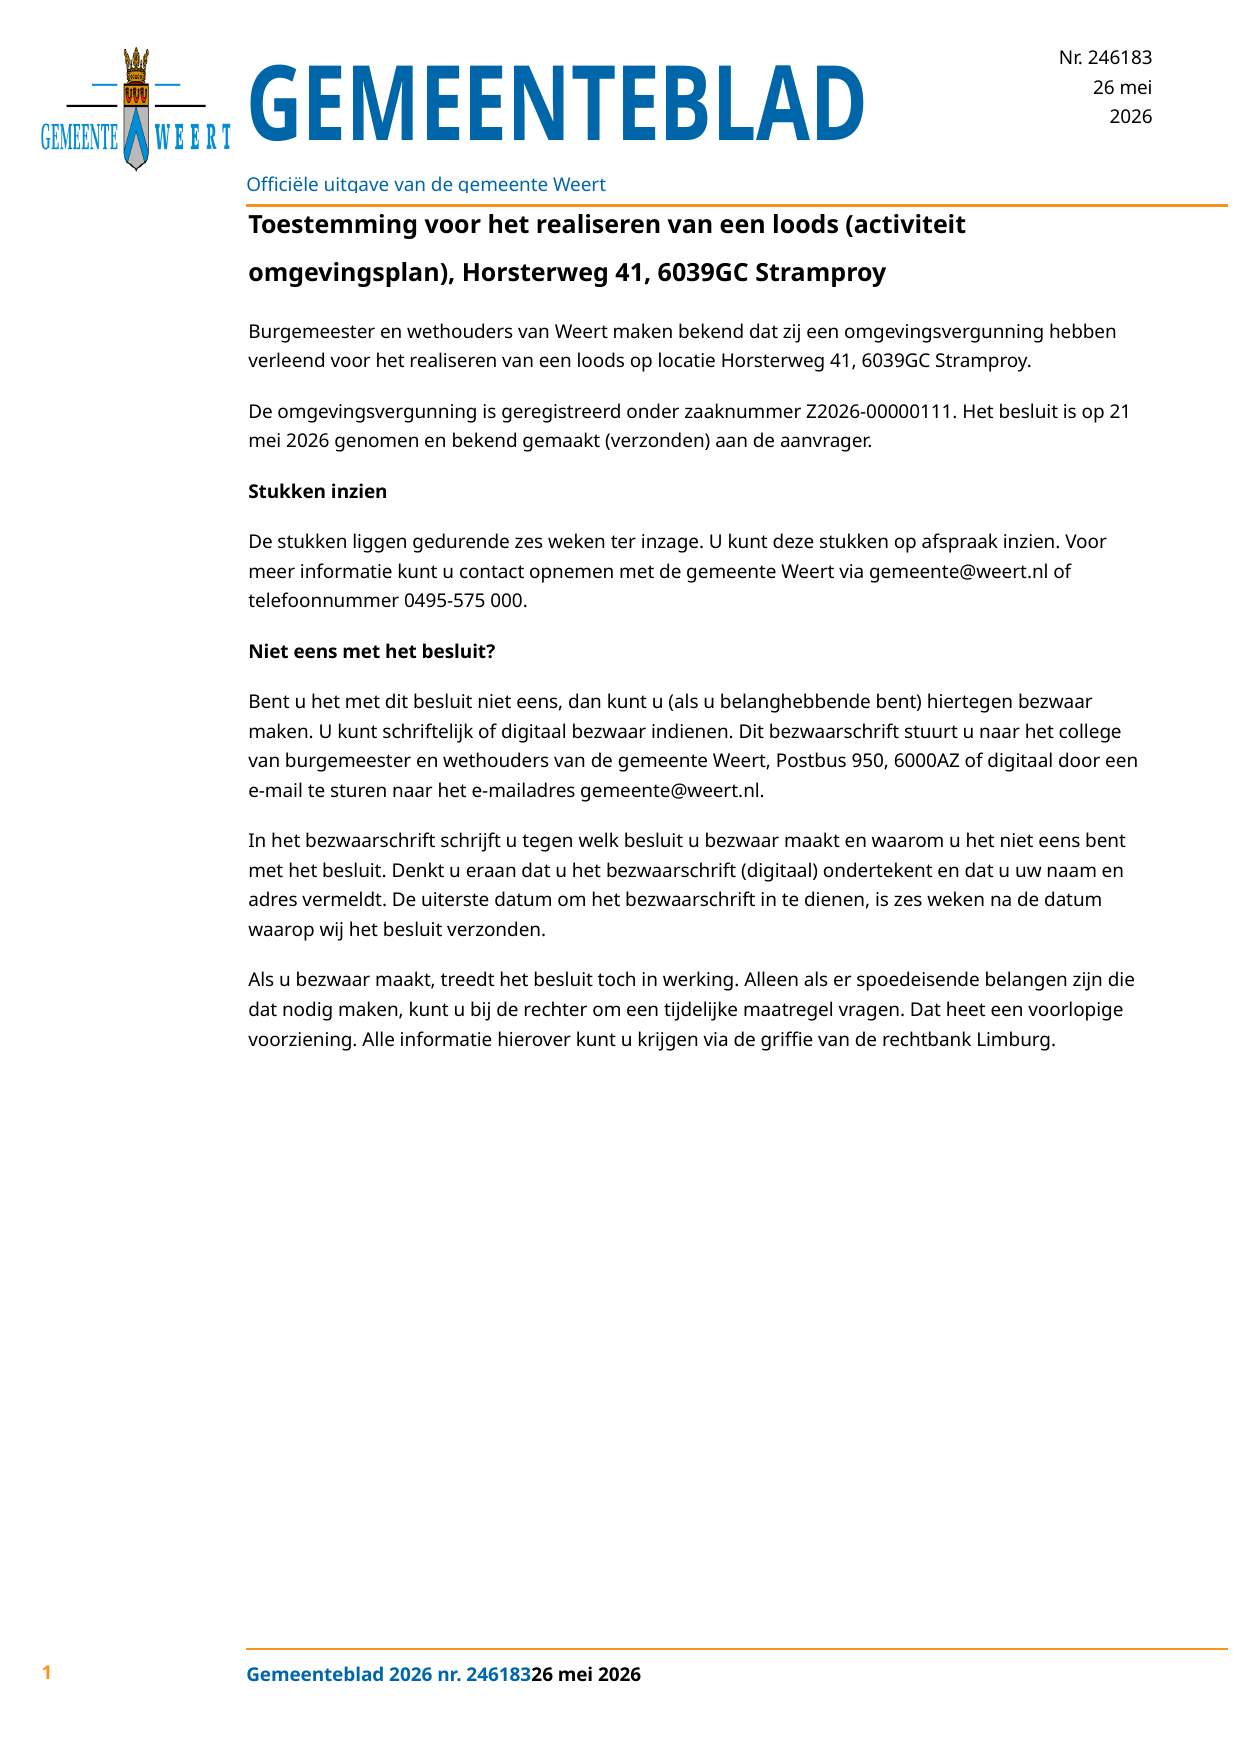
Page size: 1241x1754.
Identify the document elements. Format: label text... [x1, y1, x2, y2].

text In het bezwaarschrift schrijft u tegen welk besluit u bezwaar maakt en waarom u het niet eens bent met het besluit. Denkt u eraan dat u het bezwaarschrift (digitaal) ondertekent en dat u uw naam en adres vermeldt. De uiterste datum om het bezwaarschrift in te dienen, is zes weken na de datum waarop wij het besluit verzonden. [248, 827, 1152, 942]
text De stukken liggen gedurende zes weken ter inzage. U kunt deze stukken op afspraak inzien. Voor meer informatie kunt u contact opnemen met de gemeente Weert via gemeente@weert.nl of telefoonnummer 0495-575 000. [248, 528, 1152, 613]
text Toestemming voor het realiseren van een loods (activiteit omgevingsplan), Horsterweg 41, 6039GC Stramproy [248, 207, 1152, 288]
text De omgevingsvergunning is geregistreerd onder zaaknummer Z2026-00000111. Het besluit is op 21 mei 2026 genomen en bekend gemaakt (verzonden) aan de aanvrager. [248, 398, 1152, 453]
text Bent u het met dit besluit niet eens, dan kunt u (als u belanghebbende bent) hiertegen bezwaar maken. U kunt schriftelijk of digitaal bezwaar indienen. Dit bezwaarschrift stuurt u naar het college van burgemeester en wethouders van de gemeente Weert, Postbus 950, 6000AZ of digitaal door een e-mail te sturen naar het e-mailadres gemeente@weert.nl. [248, 688, 1152, 803]
text Als u bezwaar maakt, treedt het besluit toch in werking. Alleen als er spoedeisende belangen zijn die dat nodig maken, kunt u bij de rechter om een tijdelijke maatregel vragen. Dat heet een voorlopige voorziening. Alle informatie hierover kunt u krijgen via de griffie van de rechtbank Limburg. [248, 967, 1152, 1052]
text Stukken inzien [248, 478, 1152, 504]
text Burgemeester en wethouders van Weert maken bekend dat zij een omgevingsvergunning hebben verleend voor het realiseren van een loods op locatie Horsterweg 41, 6039GC Stramproy. [248, 318, 1152, 373]
text Niet eens met het besluit? [248, 638, 1152, 664]
picture [41, 47, 231, 172]
